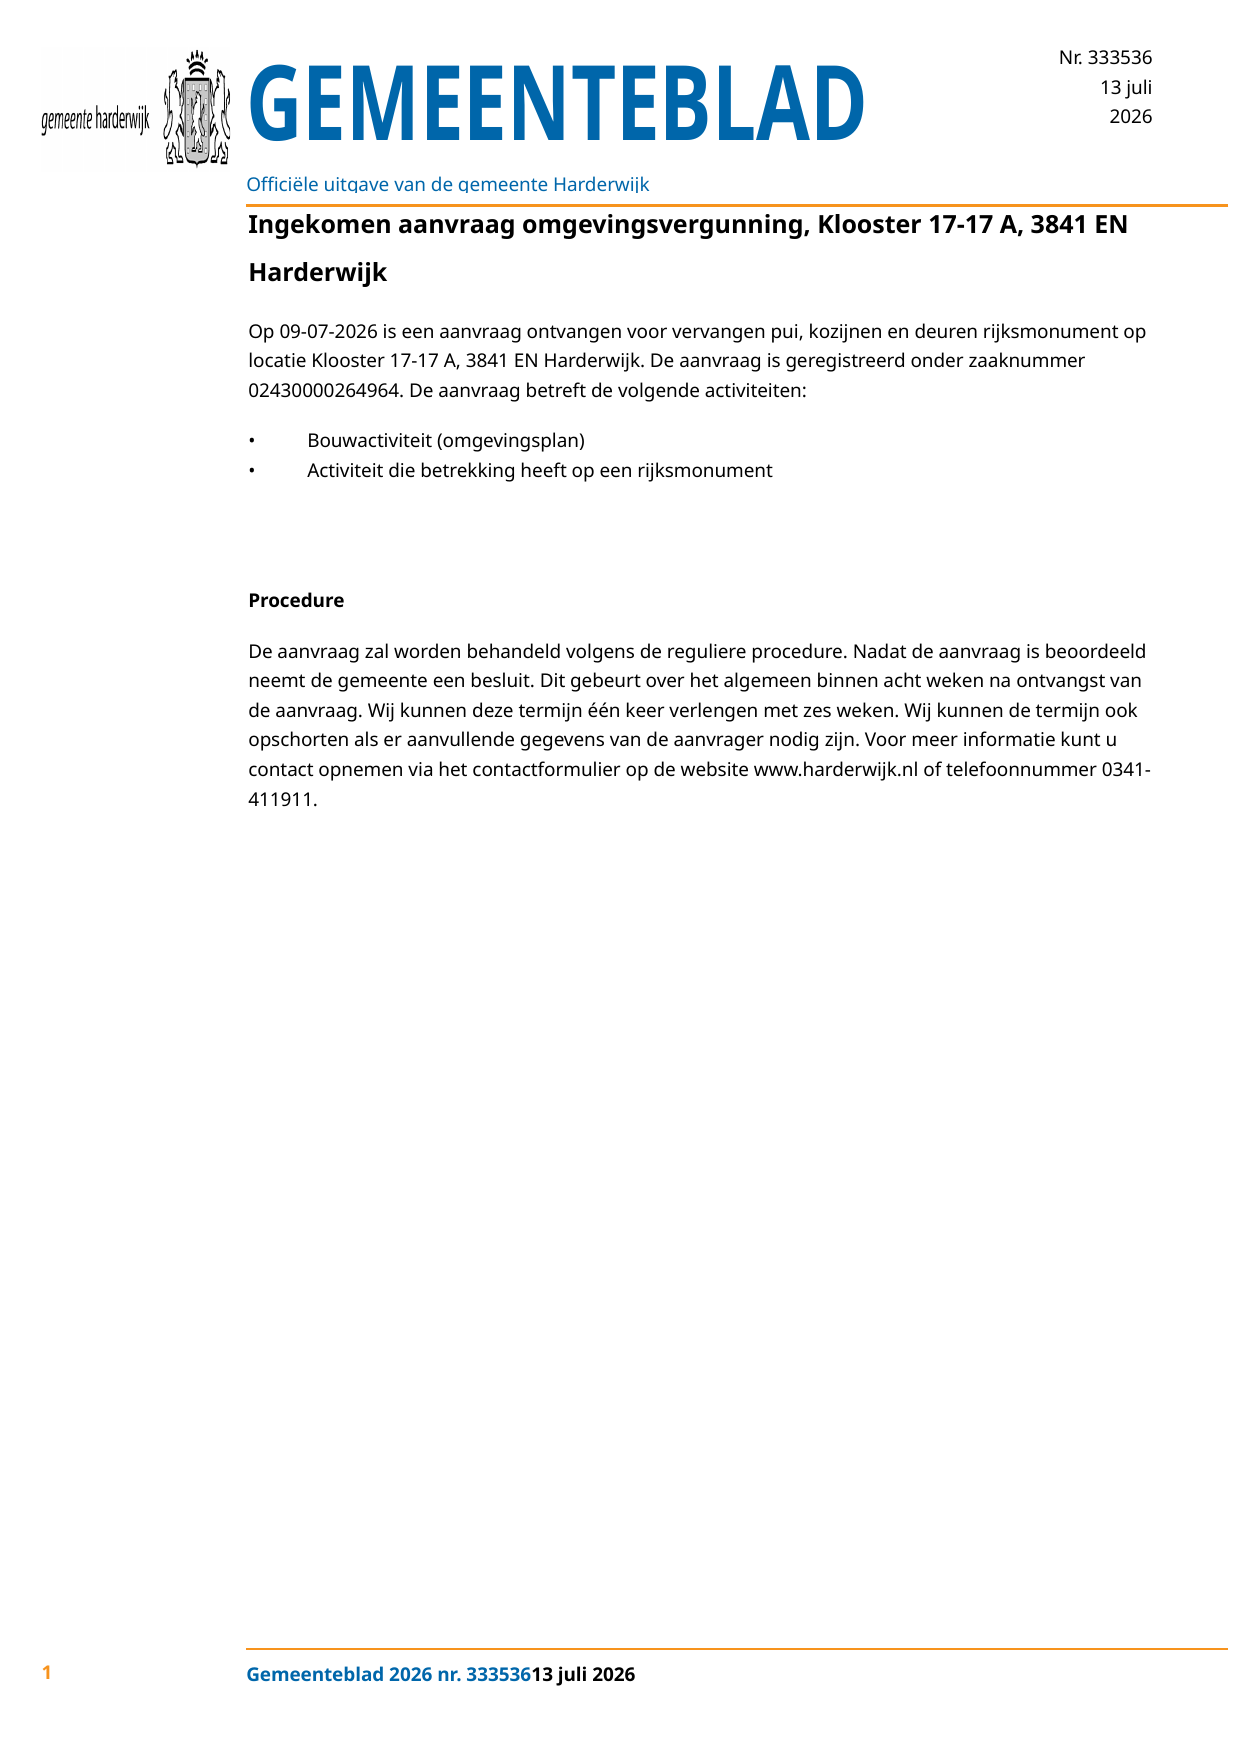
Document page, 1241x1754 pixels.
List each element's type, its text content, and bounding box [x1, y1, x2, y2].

text De aanvraag zal worden behandeld volgens de reguliere procedure. Nadat de aanvraag is beoordeeld neemt de gemeente een besluit. Dit gebeurt over het algemeen binnen acht weken na ontvangst van de aanvraag. Wij kunnen deze termijn één keer verlengen met zes weken. Wij kunnen de termijn ook opschorten als er aanvullende gegevens van de aanvrager nodig zijn. Voor meer informatie kunt u contact opnemen via het contactformulier op de website www.harderwijk.nl of telefoonnummer 0341-411911. [248, 638, 1152, 812]
list Activiteit die betrekking heeft op een rijksmonument [248, 457, 1152, 483]
list Bouwactiviteit (omgevingsplan) [248, 427, 1152, 453]
text Procedure [248, 587, 1152, 613]
text Op 09-07-2026 is een aanvraag ontvangen voor vervangen pui, kozijnen en deuren rijksmonument op locatie Klooster 17-17 A, 3841 EN Harderwijk. De aanvraag is geregistreerd onder zaaknummer 02430000264964. De aanvraag betreft de volgende activiteiten: [248, 318, 1152, 403]
text Ingekomen aanvraag omgevingsvergunning, Klooster 17-17 A, 3841 EN Harderwijk [248, 207, 1152, 288]
picture [41, 47, 231, 172]
